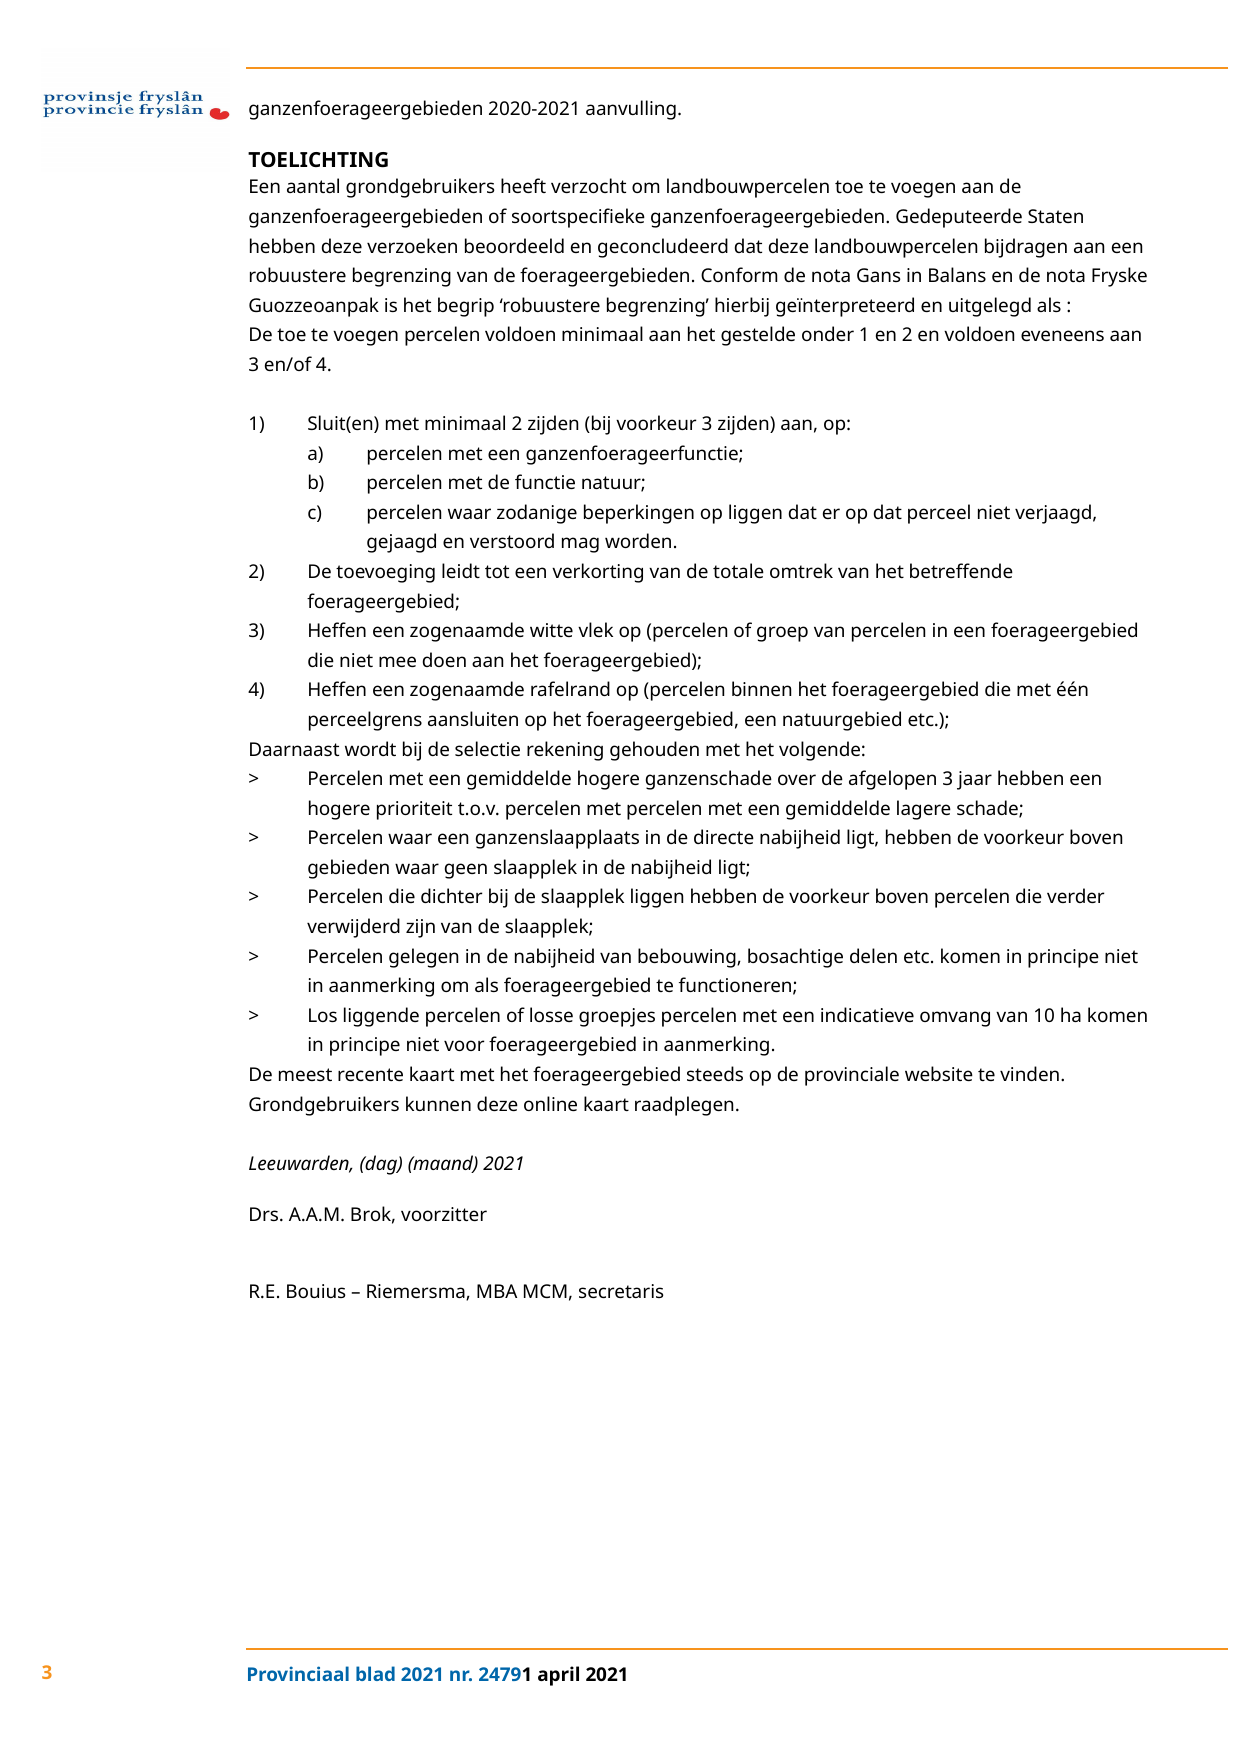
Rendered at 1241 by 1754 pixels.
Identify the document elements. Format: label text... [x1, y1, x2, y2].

list Percelen die dichter bij de slaapplek liggen hebben de voorkeur boven percelen die verder verwijderd zijn van de slaapplek; [248, 884, 1152, 939]
text R.E. Bouius – Riemersma, MBA MCM, secretaris [248, 1278, 1152, 1304]
list percelen met de functie natuur; [307, 469, 1152, 495]
list percelen met een ganzenfoerageerfunctie; [307, 440, 1152, 466]
text Een aantal grondgebruikers heeft verzocht om landbouwpercelen toe te voegen aan de ganzenfoerageergebieden of soortspecifieke ganzenfoerageergebieden. Gedeputeerde Staten hebben deze verzoeken beoordeeld en geconcludeerd dat deze landbouwpercelen bijdragen aan een robuustere begrenzing van de foerageergebieden. Conform de nota Gans in Balans en de nota Fryske Guozzeoanpak is het begrip ‘robuustere begrenzing’ hierbij geïnterpreteerd en uitgelegd als : [248, 174, 1152, 318]
picture [41, 47, 231, 172]
list Sluit(en) met minimaal 2 zijden (bij voorkeur 3 zijden) aan, op: [248, 410, 1152, 436]
list percelen waar zodanige beperkingen op liggen dat er op dat perceel niet verjaagd, gejaagd en verstoord mag worden. [307, 499, 1152, 554]
text De toe te voegen percelen voldoen minimaal aan het gestelde onder 1 en 2 en voldoen eveneens aan 3 en/of 4. [248, 322, 1152, 377]
text ganzenfoerageergebieden 2020-2021 aanvulling. [248, 95, 1152, 121]
list De toevoeging leidt tot een verkorting van de totale omtrek van het betreffende foerageergebied; [248, 558, 1152, 613]
text Daarnaast wordt bij de selectie rekening gehouden met het volgende: [248, 736, 1152, 761]
text TOELICHTING [248, 145, 1152, 174]
list Percelen waar een ganzenslaapplaats in de directe nabijheid ligt, hebben de voorkeur boven gebieden waar geen slaapplek in de nabijheid ligt; [248, 824, 1152, 880]
text Leeuwarden, (dag) (maand) 2021 [248, 1150, 1152, 1176]
list Los liggende percelen of losse groepjes percelen met een indicatieve omvang van 10 ha komen in principe niet voor foerageergebied in aanmerking. [248, 1002, 1152, 1057]
list Percelen met een gemiddelde hogere ganzenschade over de afgelopen 3 jaar hebben een hogere prioriteit t.o.v. percelen met percelen met een gemiddelde lagere schade; [248, 765, 1152, 821]
text Drs. A.A.M. Brok, voorzitter [248, 1201, 1152, 1227]
list Percelen gelegen in de nabijheid van bebouwing, bosachtige delen etc. komen in principe niet in aanmerking om als foerageergebied te functioneren; [248, 943, 1152, 998]
list Heffen een zogenaamde rafelrand op (percelen binnen het foerageergebied die met één perceelgrens aansluiten op het foerageergebied, een natuurgebied etc.); [248, 677, 1152, 732]
list Heffen een zogenaamde witte vlek op (percelen of groep van percelen in een foerageergebied die niet mee doen aan het foerageergebied); [248, 617, 1152, 673]
text De meest recente kaart met het foerageergebied steeds op de provinciale website te vinden. Grondgebruikers kunnen deze online kaart raadplegen. [248, 1061, 1152, 1116]
